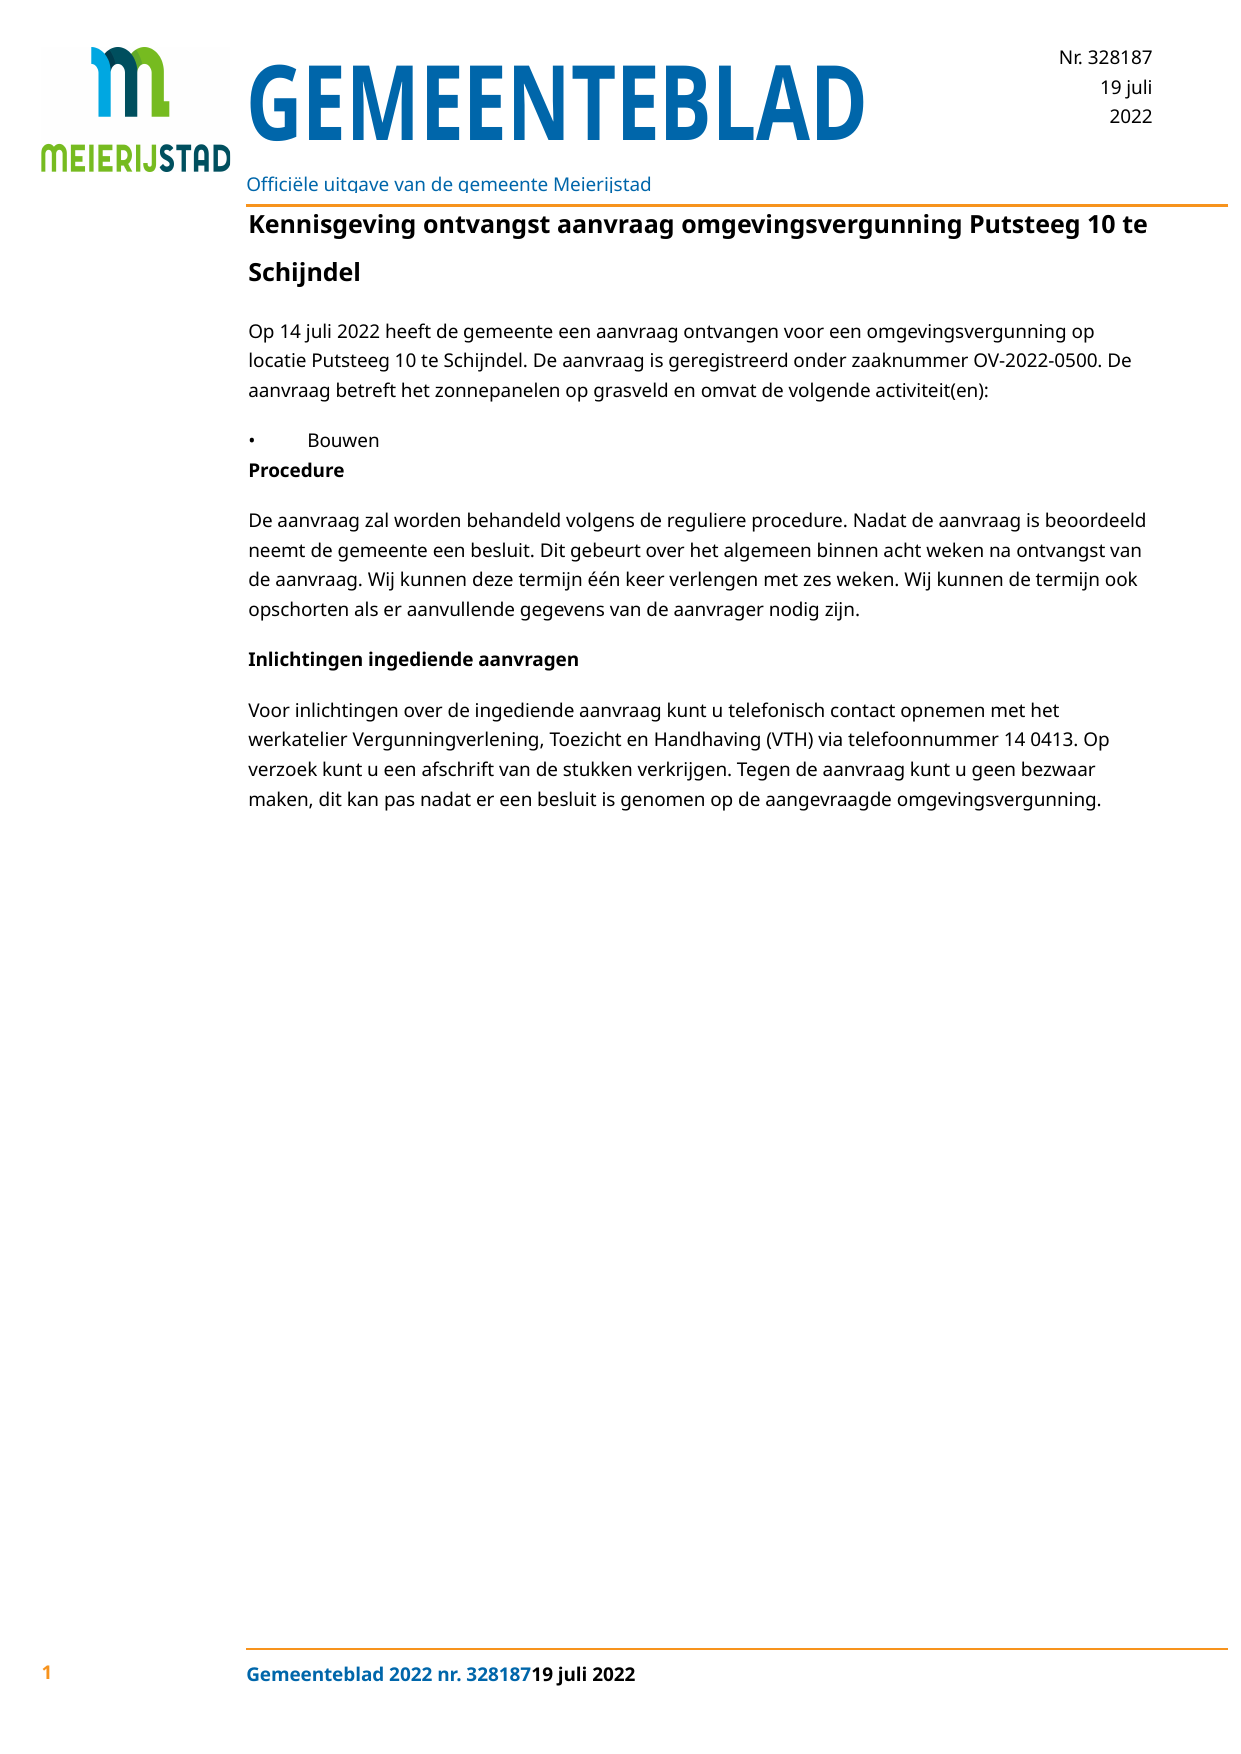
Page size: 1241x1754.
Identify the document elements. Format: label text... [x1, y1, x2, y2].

text Procedure [248, 457, 1152, 483]
list Bouwen [248, 427, 1152, 453]
text Kennisgeving ontvangst aanvraag omgevingsvergunning Putsteeg 10 te Schijndel [248, 207, 1152, 288]
picture [41, 47, 231, 172]
text Op 14 juli 2022 heeft de gemeente een aanvraag ontvangen voor een omgevingsvergunning op locatie Putsteeg 10 te Schijndel. De aanvraag is geregistreerd onder zaaknummer OV-2022-0500. De aanvraag betreft het zonnepanelen op grasveld en omvat de volgende activiteit(en): [248, 318, 1152, 403]
text Inlichtingen ingediende aanvragen [248, 647, 1152, 672]
text De aanvraag zal worden behandeld volgens de reguliere procedure. Nadat de aanvraag is beoordeeld neemt de gemeente een besluit. Dit gebeurt over het algemeen binnen acht weken na ontvangst van de aanvraag. Wij kunnen deze termijn één keer verlengen met zes weken. Wij kunnen de termijn ook opschorten als er aanvullende gegevens van de aanvrager nodig zijn. [248, 507, 1152, 622]
text Voor inlichtingen over de ingediende aanvraag kunt u telefonisch contact opnemen met het werkatelier Vergunningverlening, Toezicht en Handhaving (VTH) via telefoonnummer 14 0413. Op verzoek kunt u een afschrift van de stukken verkrijgen. Tegen de aanvraag kunt u geen bezwaar maken, dit kan pas nadat er een besluit is genomen op de aangevraagde omgevingsvergunning. [248, 697, 1152, 812]
